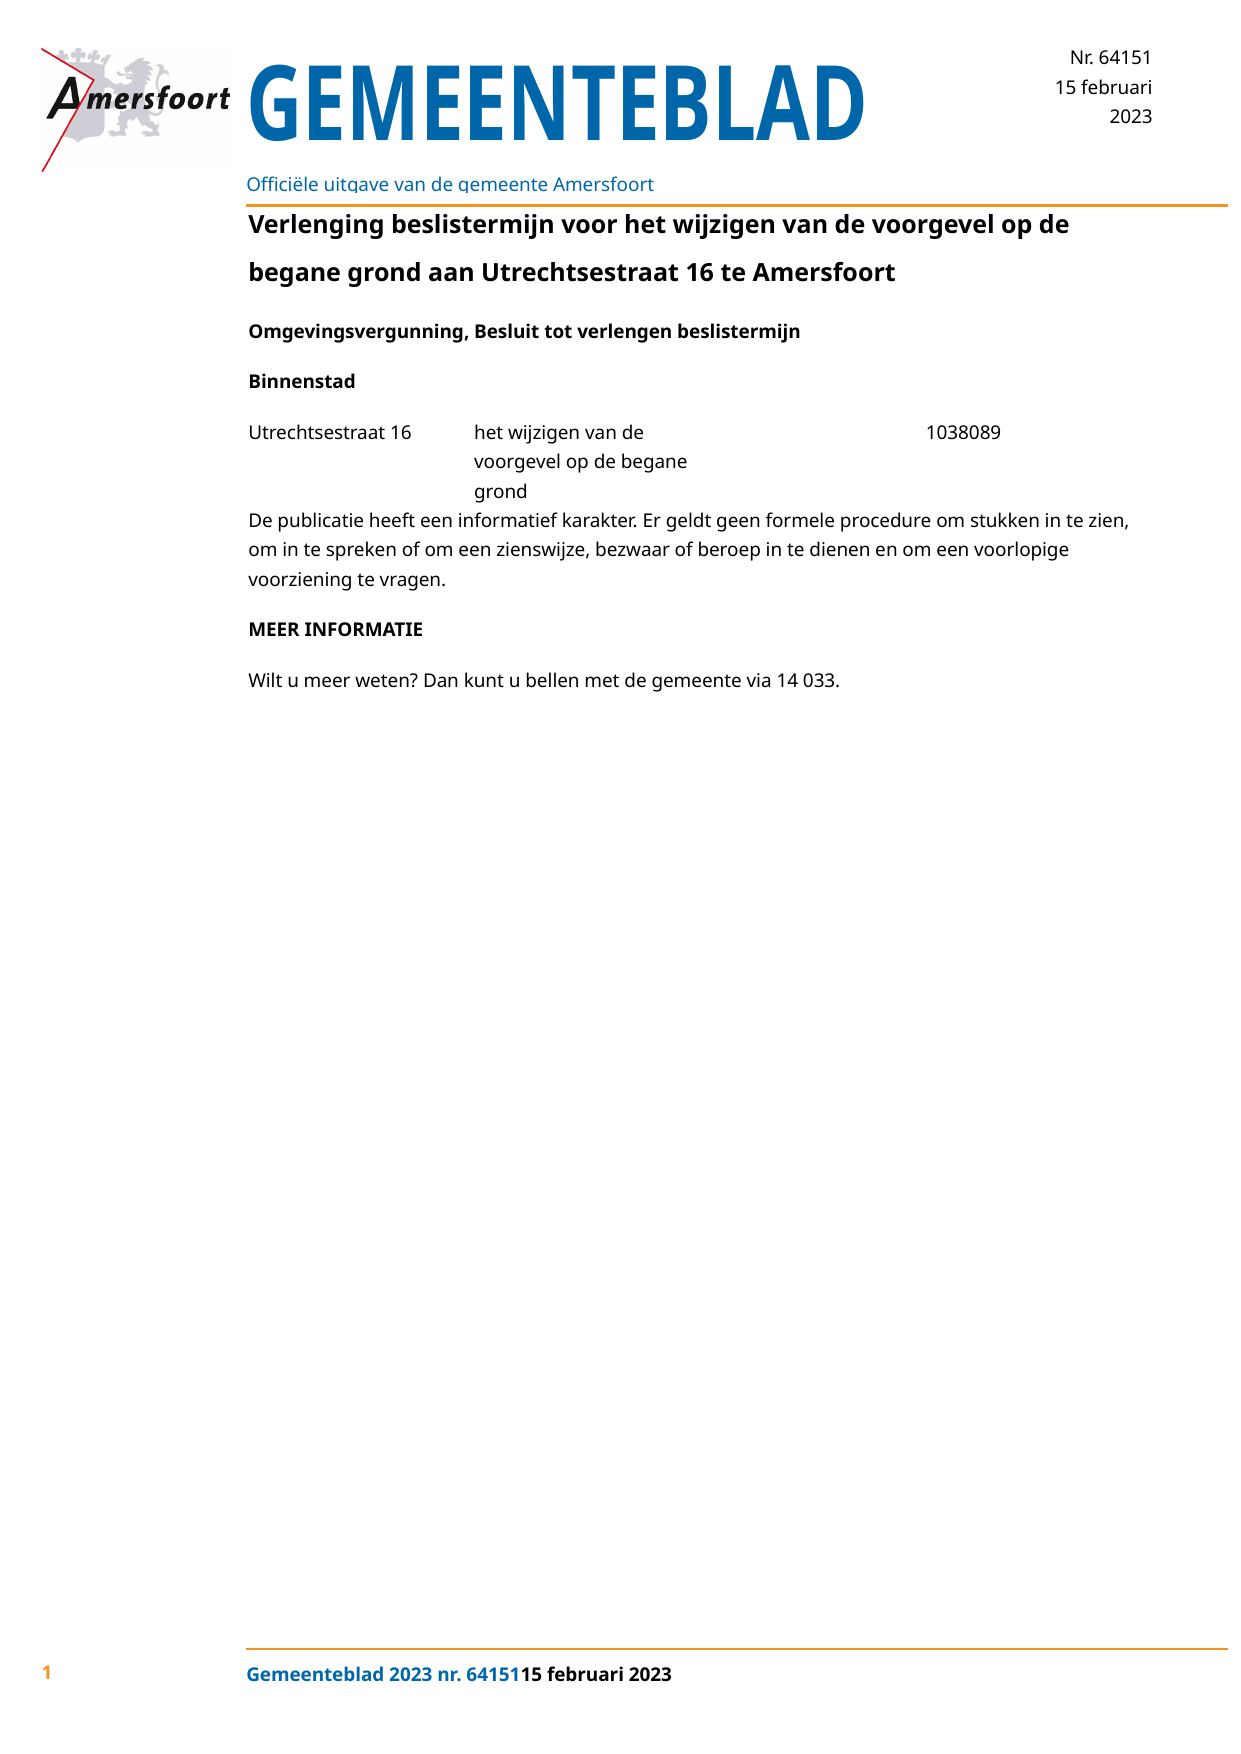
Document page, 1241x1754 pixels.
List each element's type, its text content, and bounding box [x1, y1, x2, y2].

text Wilt u meer weten? Dan kunt u bellen met de gemeente via 14 033. [248, 667, 1152, 693]
text Binnenstad [248, 368, 1152, 394]
text De publicatie heeft een informatief karakter. Er geldt geen formele procedure om stukken in te zien, om in te spreken of om een zienswijze, bezwaar of beroep in te dienen en om een voorlopige voorziening te vragen. [248, 507, 1152, 592]
picture [41, 47, 231, 172]
table_header 1038089 [926, 419, 1152, 504]
table_header het wijzigen van de voorgevel op de begane grond [474, 419, 700, 504]
table_header Utrechtsestraat 16 [248, 419, 474, 504]
text Omgevingsvergunning, Besluit tot verlengen beslistermijn [248, 318, 1152, 344]
table_header [700, 419, 926, 504]
text MEER INFORMATIE [248, 617, 1152, 642]
text Verlenging beslistermijn voor het wijzigen van de voorgevel op de begane grond aan Utrechtsestraat 16 te Amersfoort [248, 207, 1152, 288]
